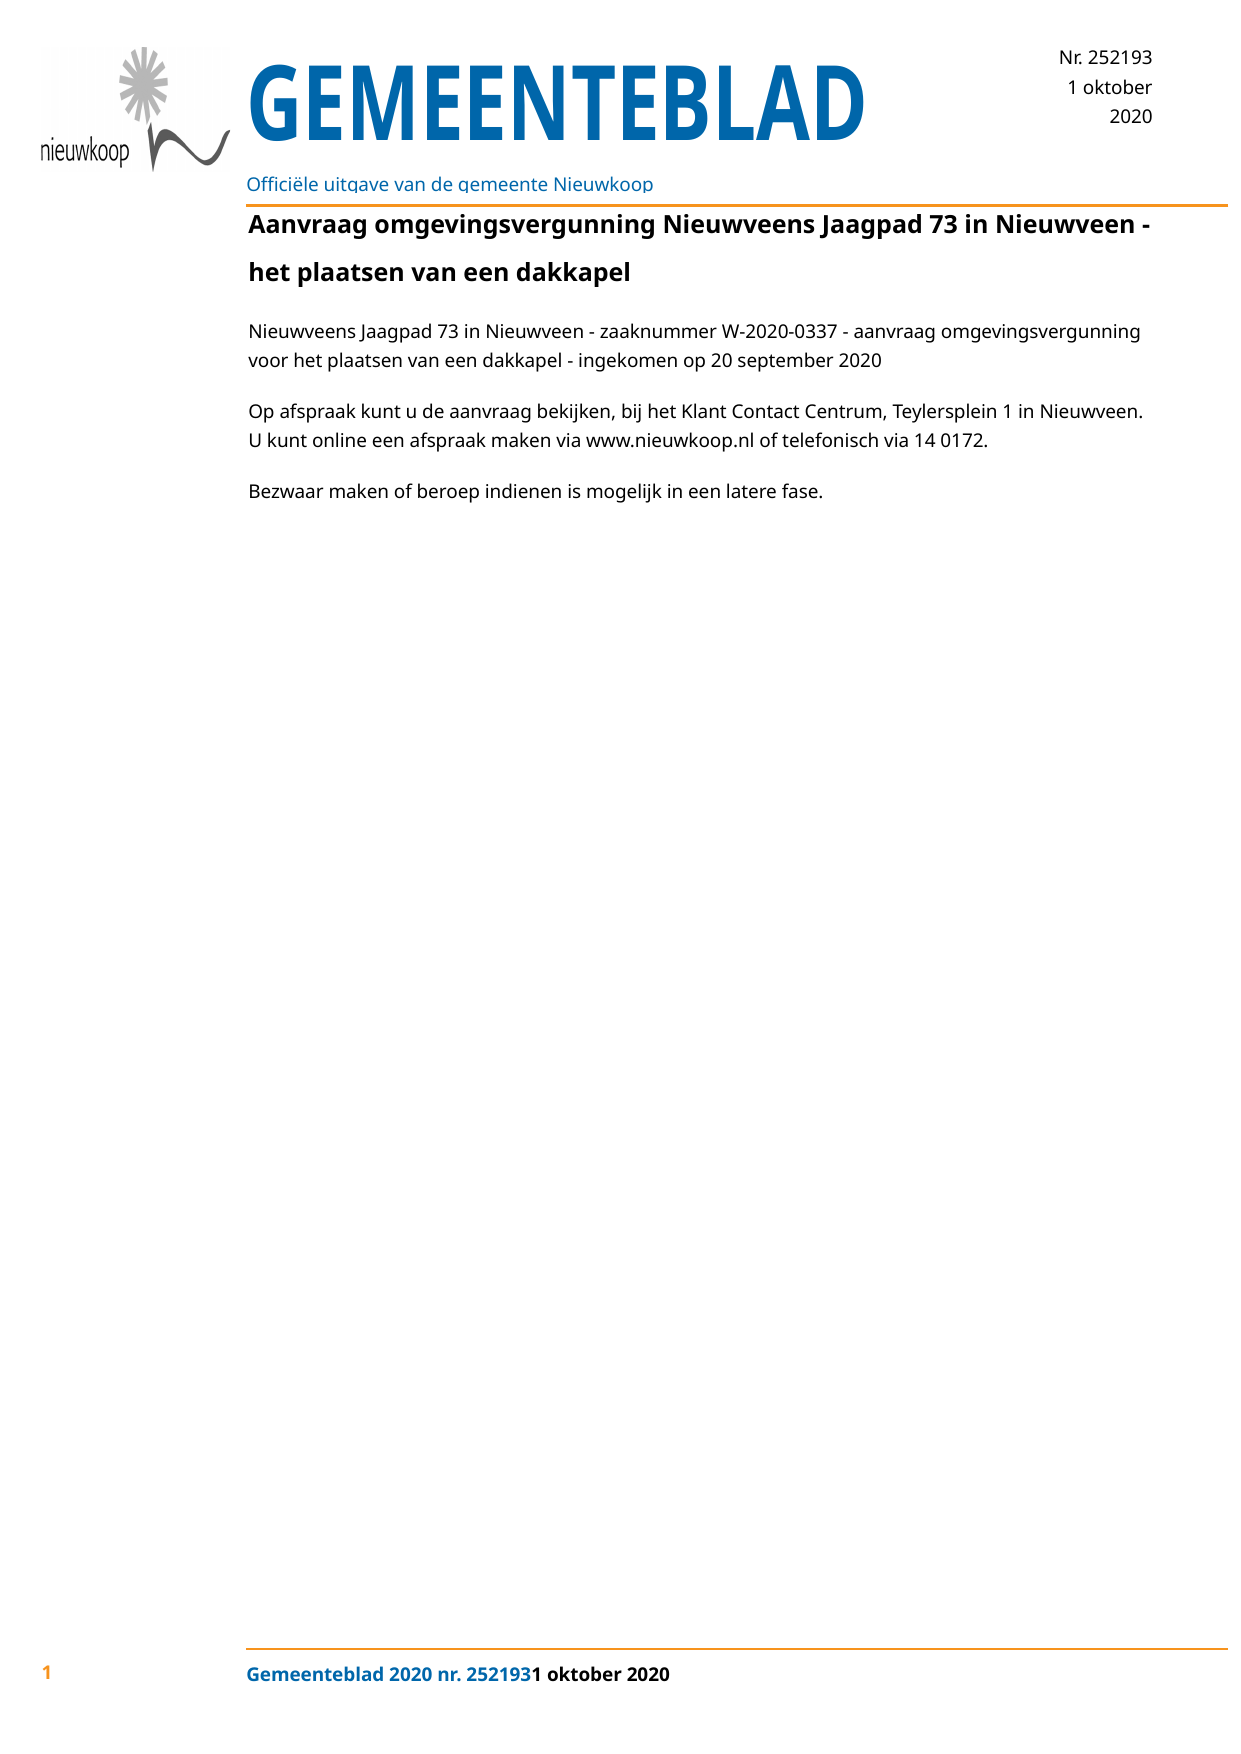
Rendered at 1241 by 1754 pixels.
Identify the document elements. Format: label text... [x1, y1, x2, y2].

picture [41, 47, 231, 172]
text Op afspraak kunt u de aanvraag bekijken, bij het Klant Contact Centrum, Teylersplein 1 in Nieuwveen. U kunt online een afspraak maken via www.nieuwkoop.nl of telefonisch via 14 0172. [248, 398, 1152, 453]
text Aanvraag omgevingsvergunning Nieuwveens Jaagpad 73 in Nieuwveen - het plaatsen van een dakkapel [248, 207, 1152, 288]
text Nieuwveens Jaagpad 73 in Nieuwveen - zaaknummer W-2020-0337 - aanvraag omgevingsvergunning voor het plaatsen van een dakkapel - ingekomen op 20 september 2020 [248, 318, 1152, 373]
text Bezwaar maken of beroep indienen is mogelijk in een latere fase. [248, 478, 1152, 504]
